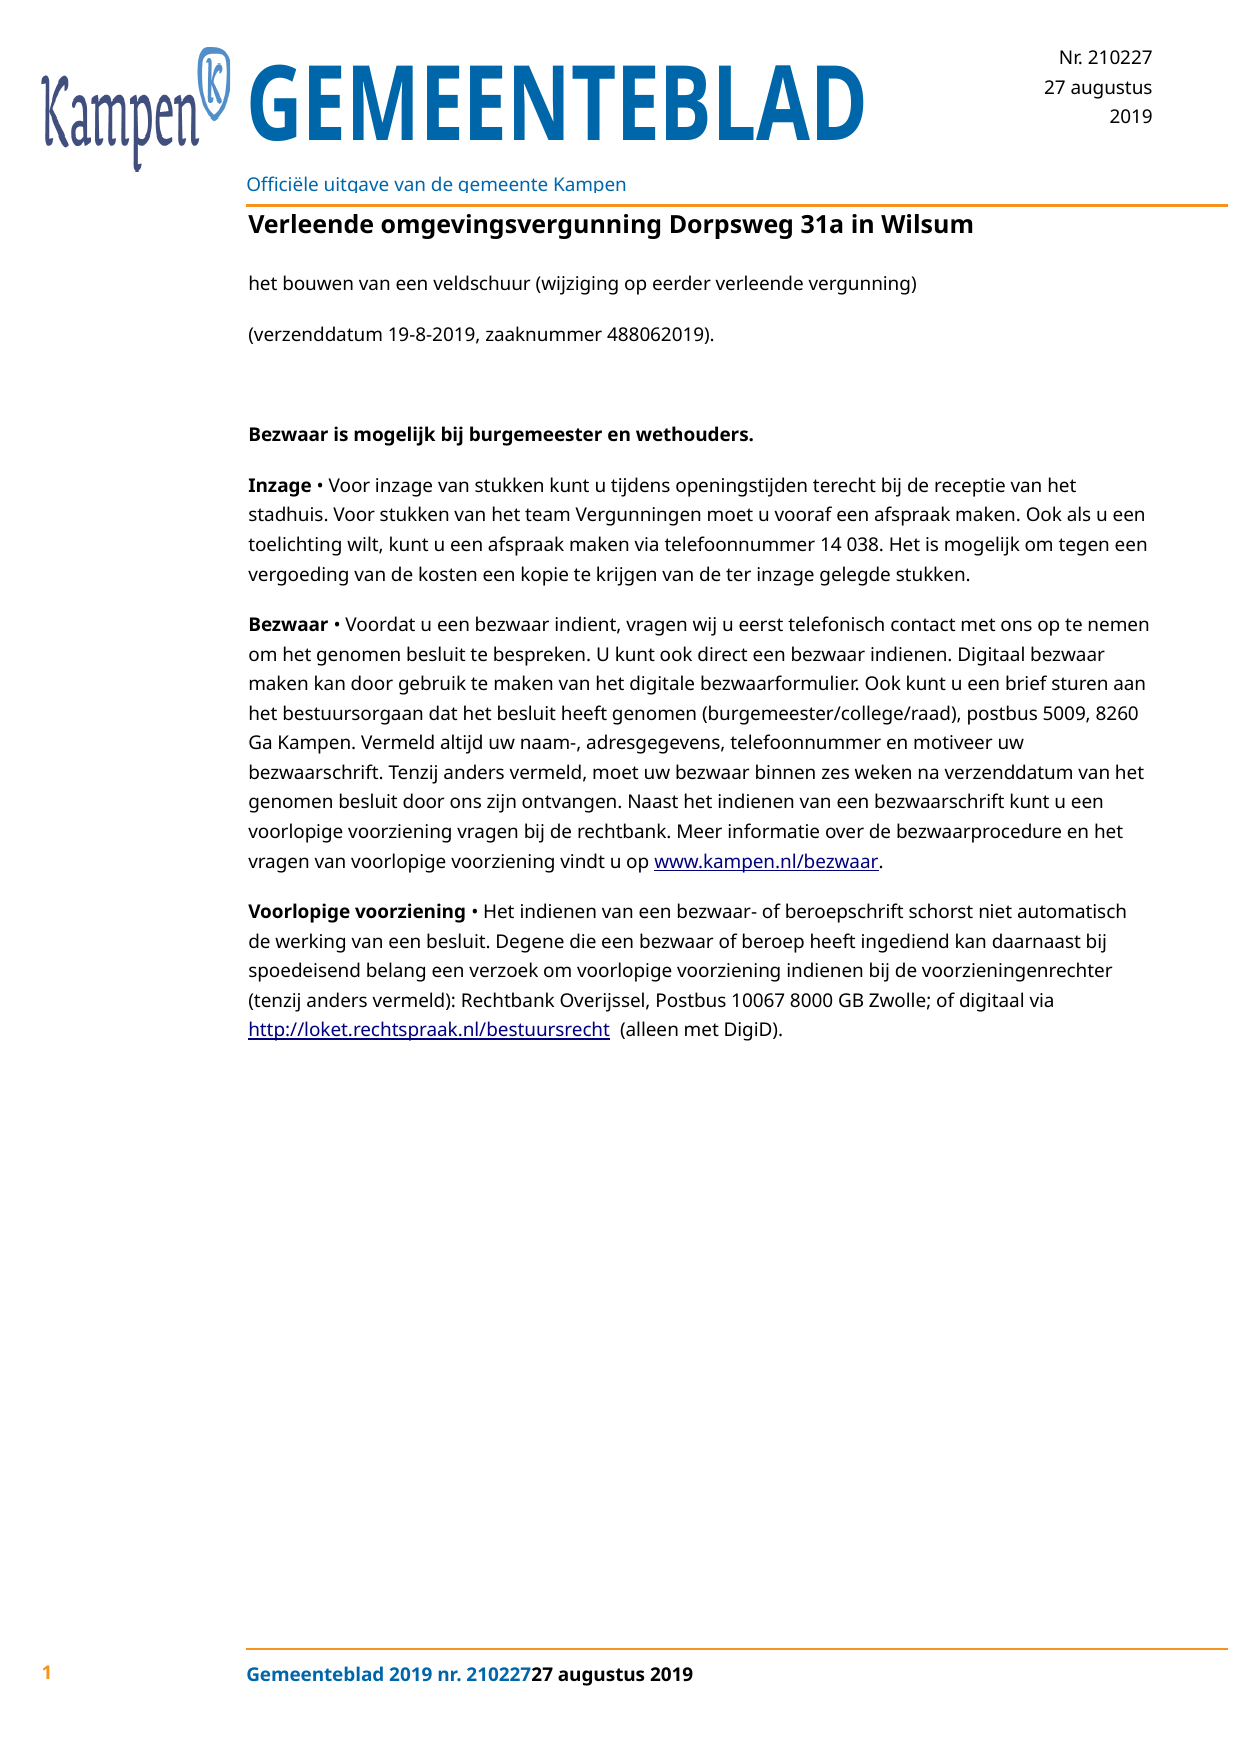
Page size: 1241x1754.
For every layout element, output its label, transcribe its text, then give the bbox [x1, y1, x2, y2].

text (verzenddatum 19-8-2019, zaaknummer 488062019). [248, 321, 1152, 346]
text het bouwen van een veldschuur (wijziging op eerder verleende vergunning) [248, 270, 1152, 296]
picture [41, 47, 231, 172]
text Bezwaar • Voordat u een bezwaar indient, vragen wij u eerst telefonisch contact met ons op te nemen om het genomen besluit te bespreken. U kunt ook direct een bezwaar indienen. Digitaal bezwaar maken kan door gebruik te maken van het digitale bezwaarformulier. Ook kunt u een brief sturen aan het bestuursorgaan dat het besluit heeft genomen (burgemeester/college/raad), postbus 5009, 8260 Ga Kampen. Vermeld altijd uw naam-, adresgegevens, telefoonnummer en motiveer uw bezwaarschrift. Tenzij anders vermeld, moet uw bezwaar binnen zes weken na verzenddatum van het genomen besluit door ons zijn ontvangen. Naast het indienen van een bezwaarschrift kunt u een voorlopige voorziening vragen bij de rechtbank. Meer informatie over de bezwaarprocedure en het vragen van voorlopige voorziening vindt u op www.kampen.nl/bezwaar. [248, 611, 1152, 873]
text Voorlopige voorziening • Het indienen van een bezwaar- of beroepschrift schorst niet automatisch de werking van een besluit. Degene die een bezwaar of beroep heeft ingediend kan daarnaast bij spoedeisend belang een verzoek om voorlopige voorziening indienen bij de voorzieningenrechter (tenzij anders vermeld): Rechtbank Overijssel, Postbus 10067 8000 GB Zwolle; of digitaal via http://loket.rechtspraak.nl/bestuursrecht (alleen met DigiD). [248, 898, 1152, 1042]
text Verleende omgevingsvergunning Dorpsweg 31a in Wilsum [248, 207, 1152, 241]
text Bezwaar is mogelijk bij burgemeester en wethouders. [248, 422, 1152, 447]
text Inzage • Voor inzage van stukken kunt u tijdens openingstijden terecht bij de receptie van het stadhuis. Voor stukken van het team Vergunningen moet u vooraf een afspraak maken. Ook als u een toelichting wilt, kunt u een afspraak maken via telefoonnummer 14 038. Het is mogelijk om tegen een vergoeding van de kosten een kopie te krijgen van de ter inzage gelegde stukken. [248, 472, 1152, 586]
